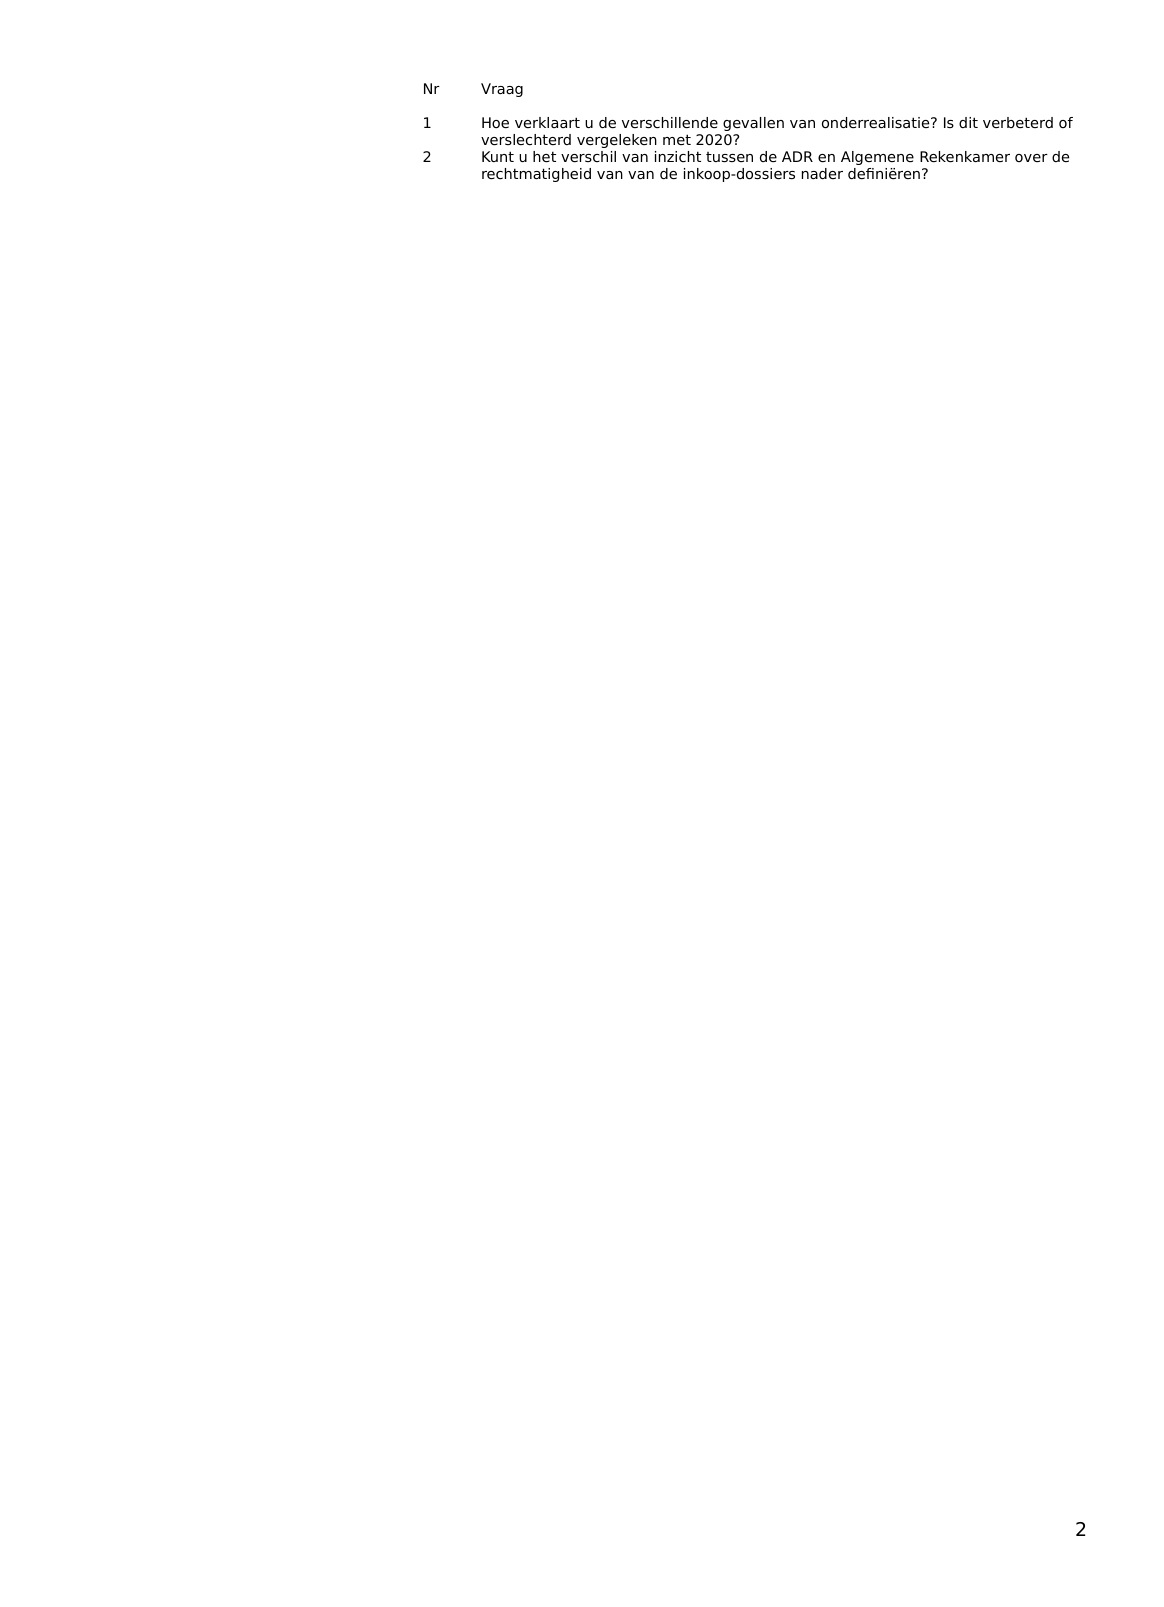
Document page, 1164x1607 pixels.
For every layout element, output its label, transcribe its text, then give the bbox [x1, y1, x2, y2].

table_cell 2 [422, 149, 475, 183]
table_cell [475, 98, 1087, 115]
table_header Vraag [475, 81, 1087, 98]
table_cell [422, 98, 475, 115]
table_cell 1 [422, 115, 475, 149]
table_cell Kunt u het verschil van inzicht tussen de ADR en Algemene Rekenkamer over de rechtmatigheid van van de inkoop-dossiers nader definiëren? [475, 149, 1087, 183]
table_header Nr [422, 81, 475, 98]
table_cell Hoe verklaart u de verschillende gevallen van onderrealisatie? Is dit verbeterd of verslechterd vergeleken met 2020? [475, 115, 1087, 149]
